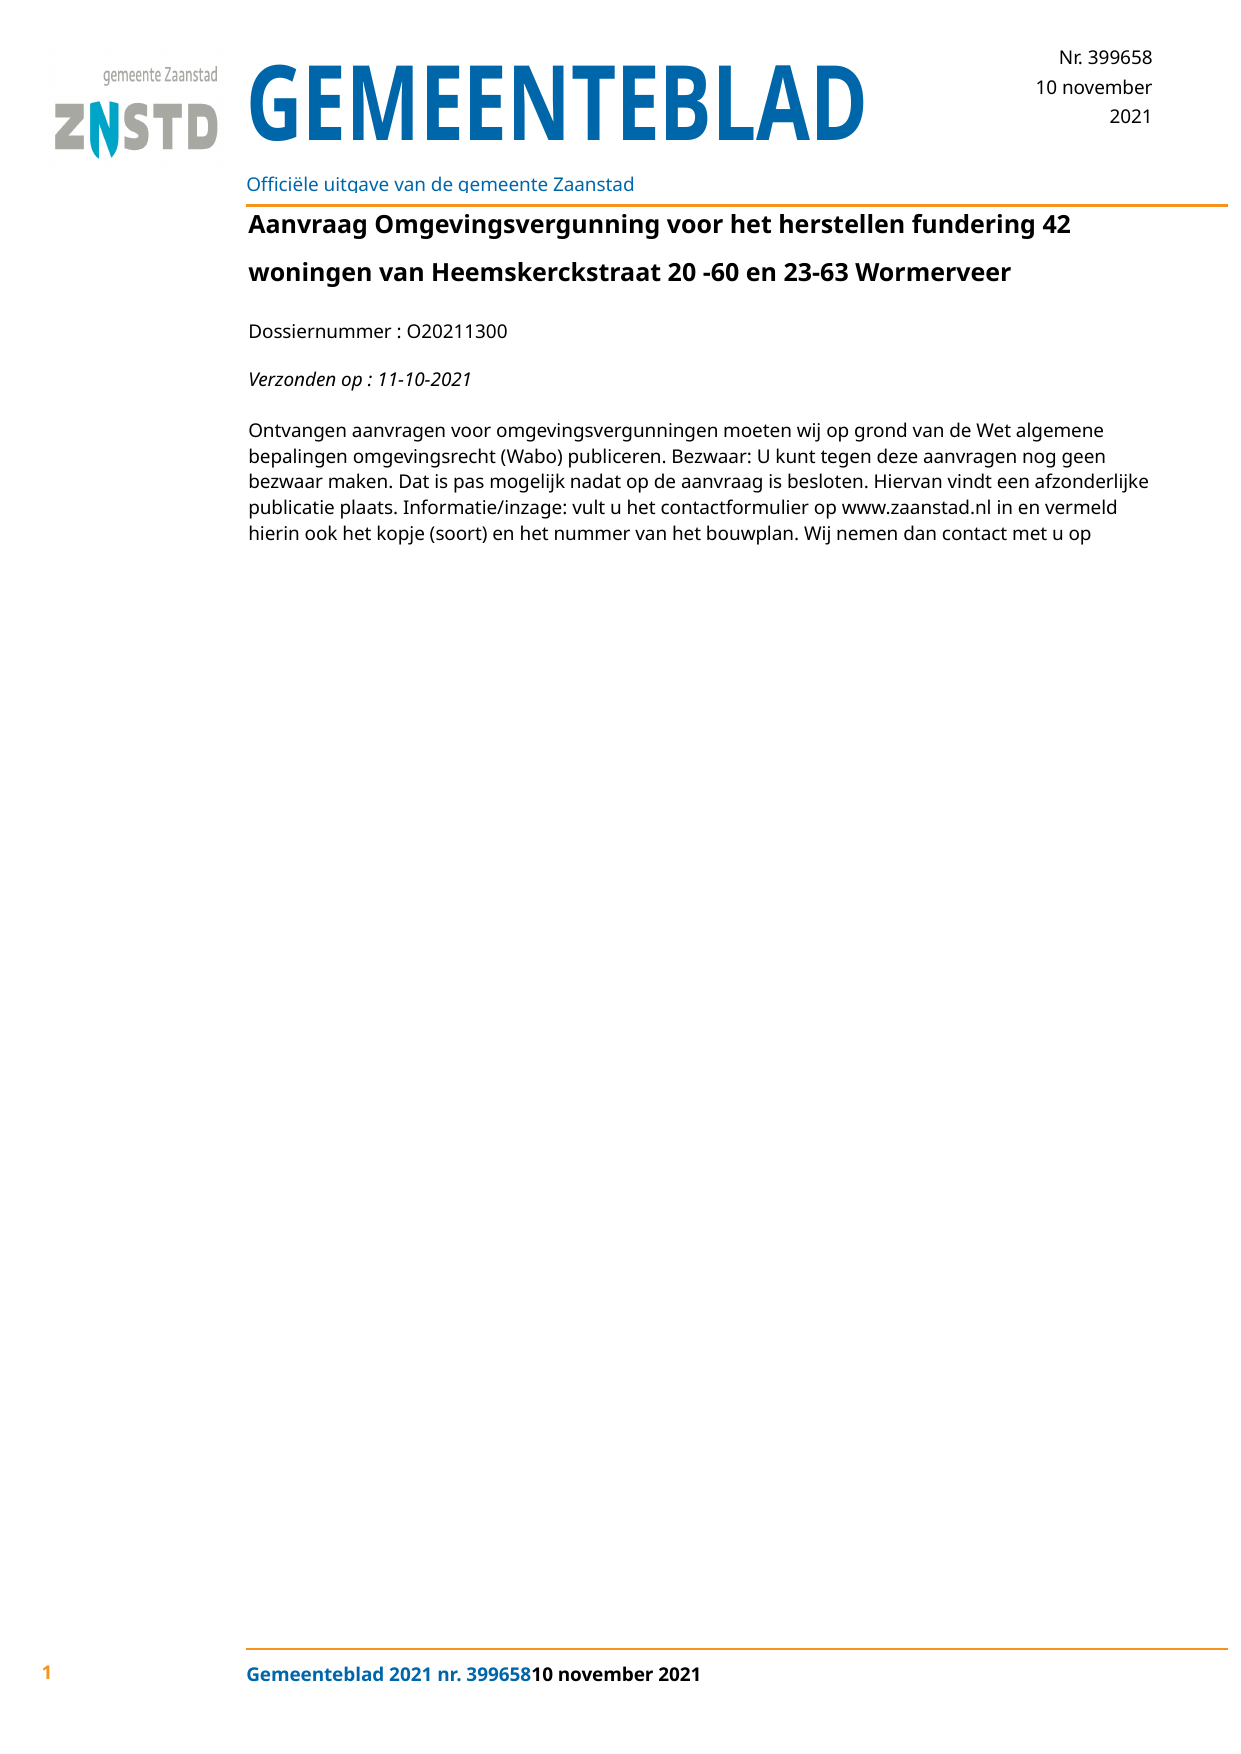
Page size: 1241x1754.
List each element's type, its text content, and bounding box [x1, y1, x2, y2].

text Dossiernummer : O20211300 [248, 318, 1152, 344]
text Aanvraag Omgevingsvergunning voor het herstellen fundering 42 woningen van Heemskerckstraat 20 -60 en 23-63 Wormerveer [248, 207, 1152, 288]
picture [41, 47, 231, 172]
text Verzonden op : 11-10-2021 [248, 366, 1152, 391]
text Ontvangen aanvragen voor omgevingsvergunningen moeten wij op grond van de Wet algemene bepalingen omgevingsrecht (Wabo) publiceren. Bezwaar: U kunt tegen deze aanvragen nog geen bezwaar maken. Dat is pas mogelijk nadat op de aanvraag is besloten. Hiervan vindt een afzonderlijke publicatie plaats. Informatie/inzage: vult u het contactformulier op www.zaanstad.nl in en vermeld hierin ook het kopje (soort) en het nummer van het bouwplan. Wij nemen dan contact met u op [248, 417, 1152, 546]
